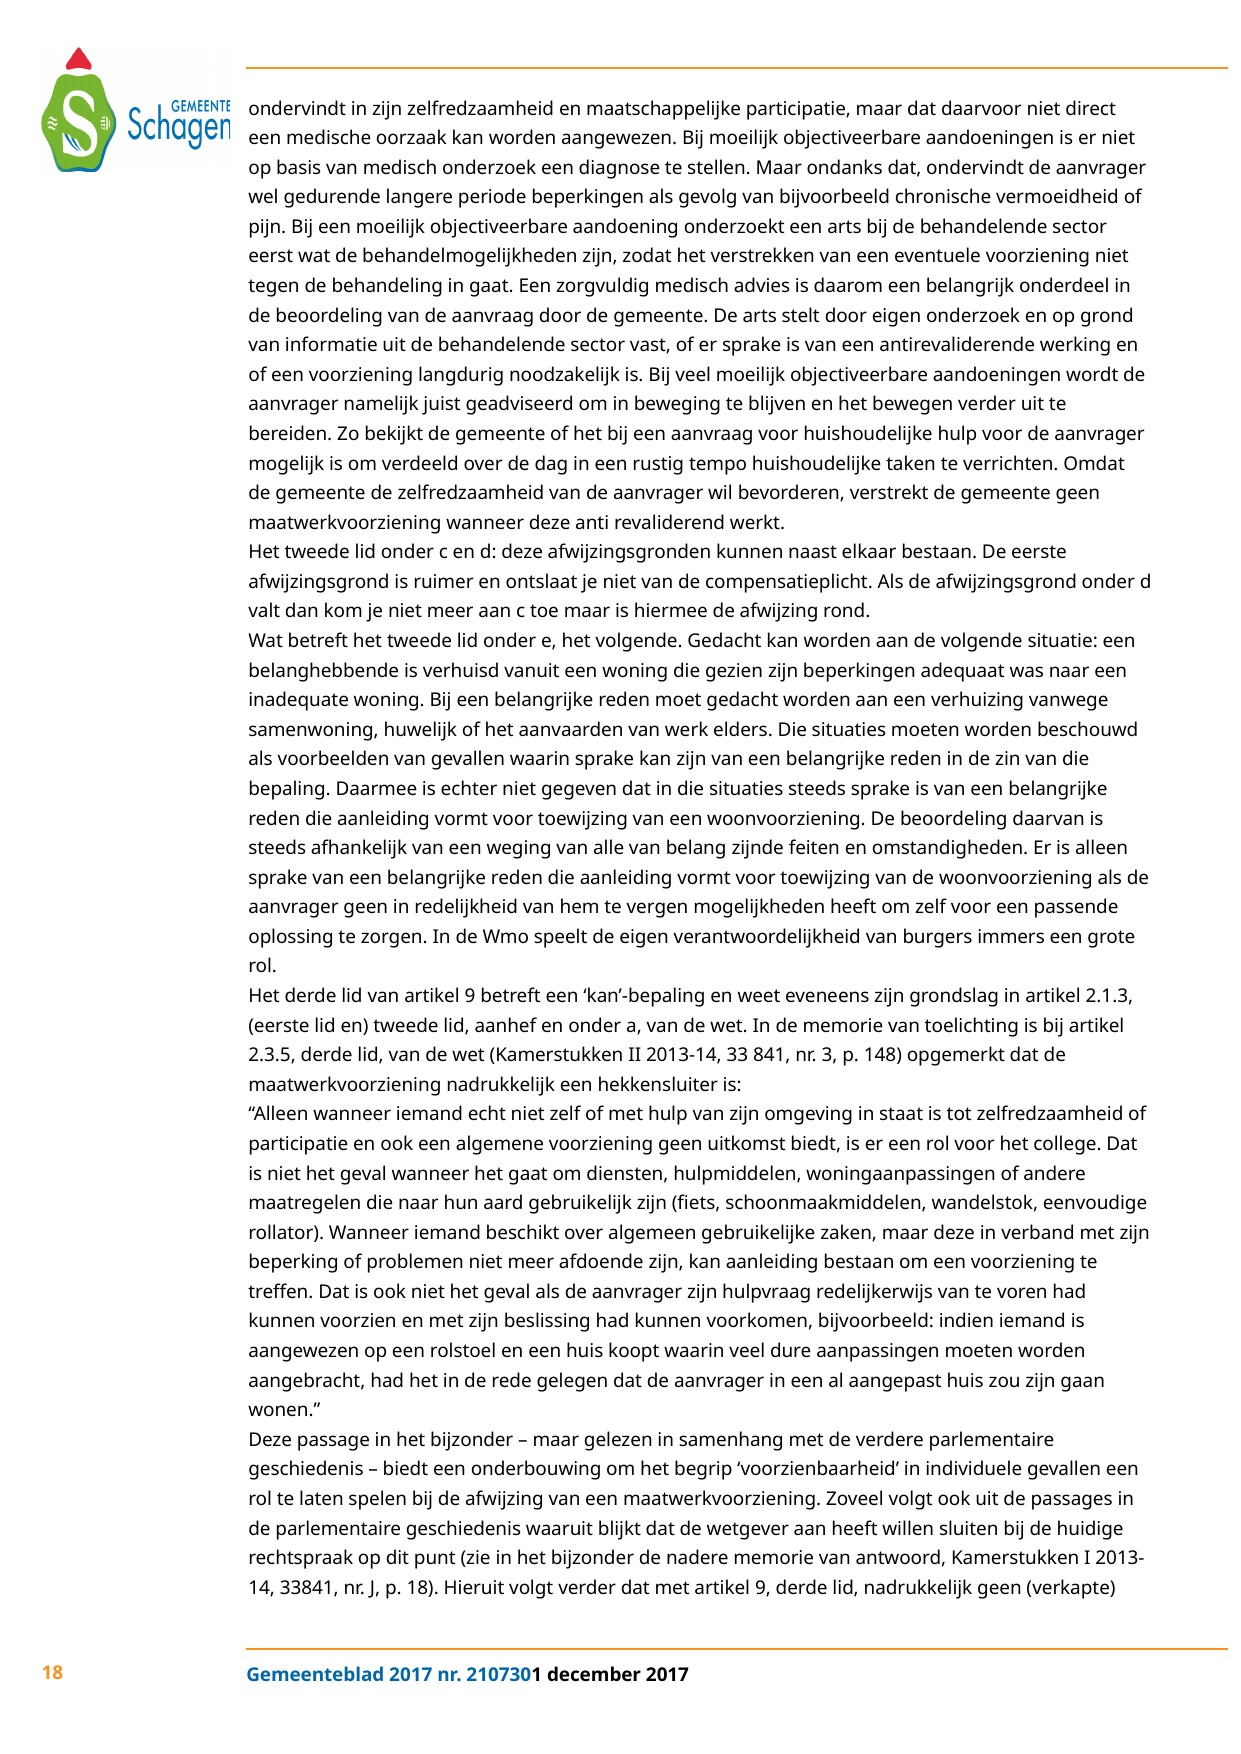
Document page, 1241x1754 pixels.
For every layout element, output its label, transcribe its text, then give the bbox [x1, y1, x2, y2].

text ondervindt in zijn zelfredzaamheid en maatschappelijke participatie, maar dat daarvoor niet direct een medische oorzaak kan worden aangewezen. Bij moeilijk objectiveerbare aandoeningen is er niet op basis van medisch onderzoek een diagnose te stellen. Maar ondanks dat, ondervindt de aanvrager wel gedurende langere periode beperkingen als gevolg van bijvoorbeeld chronische vermoeidheid of pijn. Bij een moeilijk objectiveerbare aandoening onderzoekt een arts bij de behandelende sector eerst wat de behandelmogelijkheden zijn, zodat het verstrekken van een eventuele voorziening niet tegen de behandeling in gaat. Een zorgvuldig medisch advies is daarom een belangrijk onderdeel in de beoordeling van de aanvraag door de gemeente. De arts stelt door eigen onderzoek en op grond van informatie uit de behandelende sector vast, of er sprake is van een antirevaliderende werking en of een voorziening langdurig noodzakelijk is. Bij veel moeilijk objectiveerbare aandoeningen wordt de aanvrager namelijk juist geadviseerd om in beweging te blijven en het bewegen verder uit te bereiden. Zo bekijkt de gemeente of het bij een aanvraag voor huishoudelijke hulp voor de aanvrager mogelijk is om verdeeld over de dag in een rustig tempo huishoudelijke taken te verrichten. Omdat de gemeente de zelfredzaamheid van de aanvrager wil bevorderen, verstrekt de gemeente geen maatwerkvoorziening wanneer deze anti revaliderend werkt. [248, 95, 1152, 535]
text Wat betreft het tweede lid onder e, het volgende. Gedacht kan worden aan de volgende situatie: een belanghebbende is verhuisd vanuit een woning die gezien zijn beperkingen adequaat was naar een inadequate woning. Bij een belangrijke reden moet gedacht worden aan een verhuizing vanwege samenwoning, huwelijk of het aanvaarden van werk elders. Die situaties moeten worden beschouwd als voorbeelden van gevallen waarin sprake kan zijn van een belangrijke reden in de zin van die bepaling. Daarmee is echter niet gegeven dat in die situaties steeds sprake is van een belangrijke reden die aanleiding vormt voor toewijzing van een woonvoorziening. De beoordeling daarvan is steeds afhankelijk van een weging van alle van belang zijnde feiten en omstandigheden. Er is alleen sprake van een belangrijke reden die aanleiding vormt voor toewijzing van de woonvoorziening als de aanvrager geen in redelijkheid van hem te vergen mogelijkheden heeft om zelf voor een passende oplossing te zorgen. In de Wmo speelt de eigen verantwoordelijkheid van burgers immers een grote rol. [248, 627, 1152, 978]
text Het derde lid van artikel 9 betreft een ‘kan’-bepaling en weet eveneens zijn grondslag in artikel 2.1.3, (eerste lid en) tweede lid, aanhef en onder a, van de wet. In de memorie van toelichting is bij artikel 2.3.5, derde lid, van de wet (Kamerstukken II 2013-14, 33 841, nr. 3, p. 148) opgemerkt dat de maatwerkvoorziening nadrukkelijk een hekkensluiter is: [248, 982, 1152, 1097]
text Deze passage in het bijzonder – maar gelezen in samenhang met de verdere parlementaire geschiedenis – biedt een onderbouwing om het begrip ‘voorzienbaarheid’ in individuele gevallen een rol te laten spelen bij de afwijzing van een maatwerkvoorziening. Zoveel volgt ook uit de passages in de parlementaire geschiedenis waaruit blijkt dat de wetgever aan heeft willen sluiten bij de huidige rechtspraak op dit punt (zie in het bijzonder de nadere memorie van antwoord, Kamerstukken I 2013-14, 33841, nr. J, p. 18). Hieruit volgt verder dat met artikel 9, derde lid, nadrukkelijk geen (verkapte) [248, 1426, 1152, 1600]
text “Alleen wanneer iemand echt niet zelf of met hulp van zijn omgeving in staat is tot zelfredzaamheid of participatie en ook een algemene voorziening geen uitkomst biedt, is er een rol voor het college. Dat is niet het geval wanneer het gaat om diensten, hulpmiddelen, woningaanpassingen of andere maatregelen die naar hun aard gebruikelijk zijn (fiets, schoonmaakmiddelen, wandelstok, eenvoudige rollator). Wanneer iemand beschikt over algemeen gebruikelijke zaken, maar deze in verband met zijn beperking of problemen niet meer afdoende zijn, kan aanleiding bestaan om een voorziening te treffen. Dat is ook niet het geval als de aanvrager zijn hulpvraag redelijkerwijs van te voren had kunnen voorzien en met zijn beslissing had kunnen voorkomen, bijvoorbeeld: indien iemand is aangewezen op een rolstoel en een huis koopt waarin veel dure aanpassingen moeten worden aangebracht, had het in de rede gelegen dat de aanvrager in een al aangepast huis zou zijn gaan wonen.” [248, 1101, 1152, 1422]
picture [41, 47, 231, 172]
text Het tweede lid onder c en d: deze afwijzingsgronden kunnen naast elkaar bestaan. De eerste afwijzingsgrond is ruimer en ontslaat je niet van de compensatieplicht. Als de afwijzingsgrond onder d valt dan kom je niet meer aan c toe maar is hiermee de afwijzing rond. [248, 538, 1152, 623]
